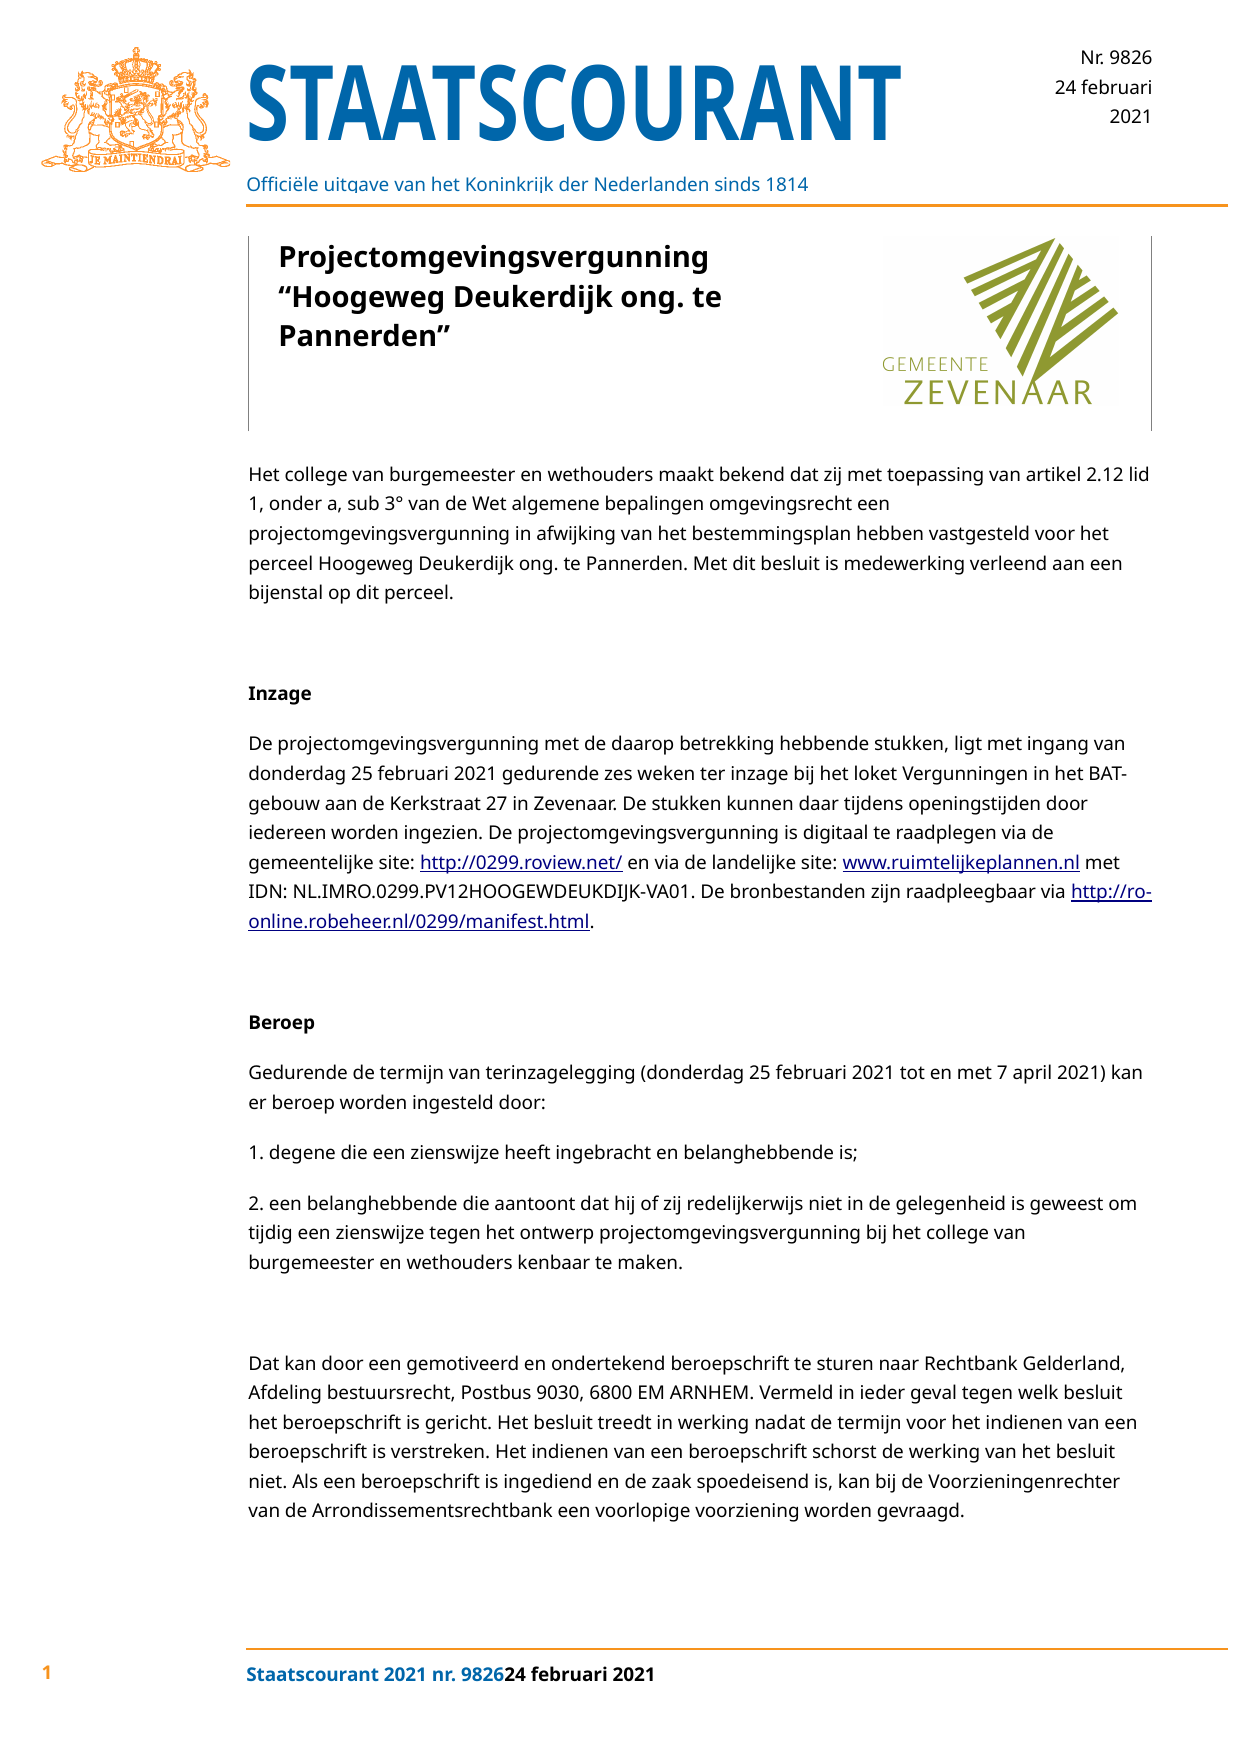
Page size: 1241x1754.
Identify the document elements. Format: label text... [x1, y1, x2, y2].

table_header Projectomgevingsvergunning “Hoogeweg Deukerdijk ong. te Pannerden” [249, 236, 850, 431]
table_header [850, 236, 1151, 431]
picture [882, 236, 1119, 406]
text De projectomgevingsvergunning met de daarop betrekking hebbende stukken, ligt met ingang van donderdag 25 februari 2021 gedurende zes weken ter inzage bij het loket Vergunningen in het BAT-gebouw aan de Kerkstraat 27 in Zevenaar. De stukken kunnen daar tijdens openingstijden door iedereen worden ingezien. De projectomgevingsvergunning is digitaal te raadplegen via de gemeentelijke site: http://0299.roview.net/ en via de landelijke site: www.ruimtelijkeplannen.nl met IDN: NL.IMRO.0299.PV12HOOGEWDEUKDIJK-VA01. De bronbestanden zijn raadpleegbaar via http://ro-online.robeheer.nl/0299/manifest.html. [248, 731, 1152, 934]
text 2. een belanghebbende die aantoont dat hij of zij redelijkerwijs niet in de gelegenheid is geweest om tijdig een zienswijze tegen het ontwerp projectomgevingsvergunning bij het college van burgemeester en wethouders kenbaar te maken. [248, 1190, 1152, 1274]
picture [41, 47, 231, 172]
text Gedurende de termijn van terinzagelegging (donderdag 25 februari 2021 tot en met 7 april 2021) kan er beroep worden ingesteld door: [248, 1059, 1152, 1114]
text Het college van burgemeester en wethouders maakt bekend dat zij met toepassing van artikel 2.12 lid 1, onder a, sub 3° van de Wet algemene bepalingen omgevingsrecht een projectomgevingsvergunning in afwijking van het bestemmingsplan hebben vastgesteld voor het perceel Hoogeweg Deukerdijk ong. te Pannerden. Met dit besluit is medewerking verleend aan een bijenstal op dit perceel. [248, 461, 1152, 605]
text Inzage [248, 680, 1152, 706]
text 1. degene die een zienswijze heeft ingebracht en belanghebbende is; [248, 1139, 1152, 1165]
text Dat kan door een gemotiveerd en ondertekend beroepschrift te sturen naar Rechtbank Gelderland, Afdeling bestuursrecht, Postbus 9030, 6800 EM ARNHEM. Vermeld in ieder geval tegen welk besluit het beroepschrift is gericht. Het besluit treedt in werking nadat de termijn voor het indienen van een beroepschrift is verstreken. Het indienen van een beroepschrift schorst de werking van het besluit niet. Als een beroepschrift is ingediend en de zaak spoedeisend is, kan bij de Voorzieningenrechter van de Arrondissementsrechtbank een voorlopige voorziening worden gevraagd. [248, 1350, 1152, 1523]
text Beroep [248, 1009, 1152, 1034]
